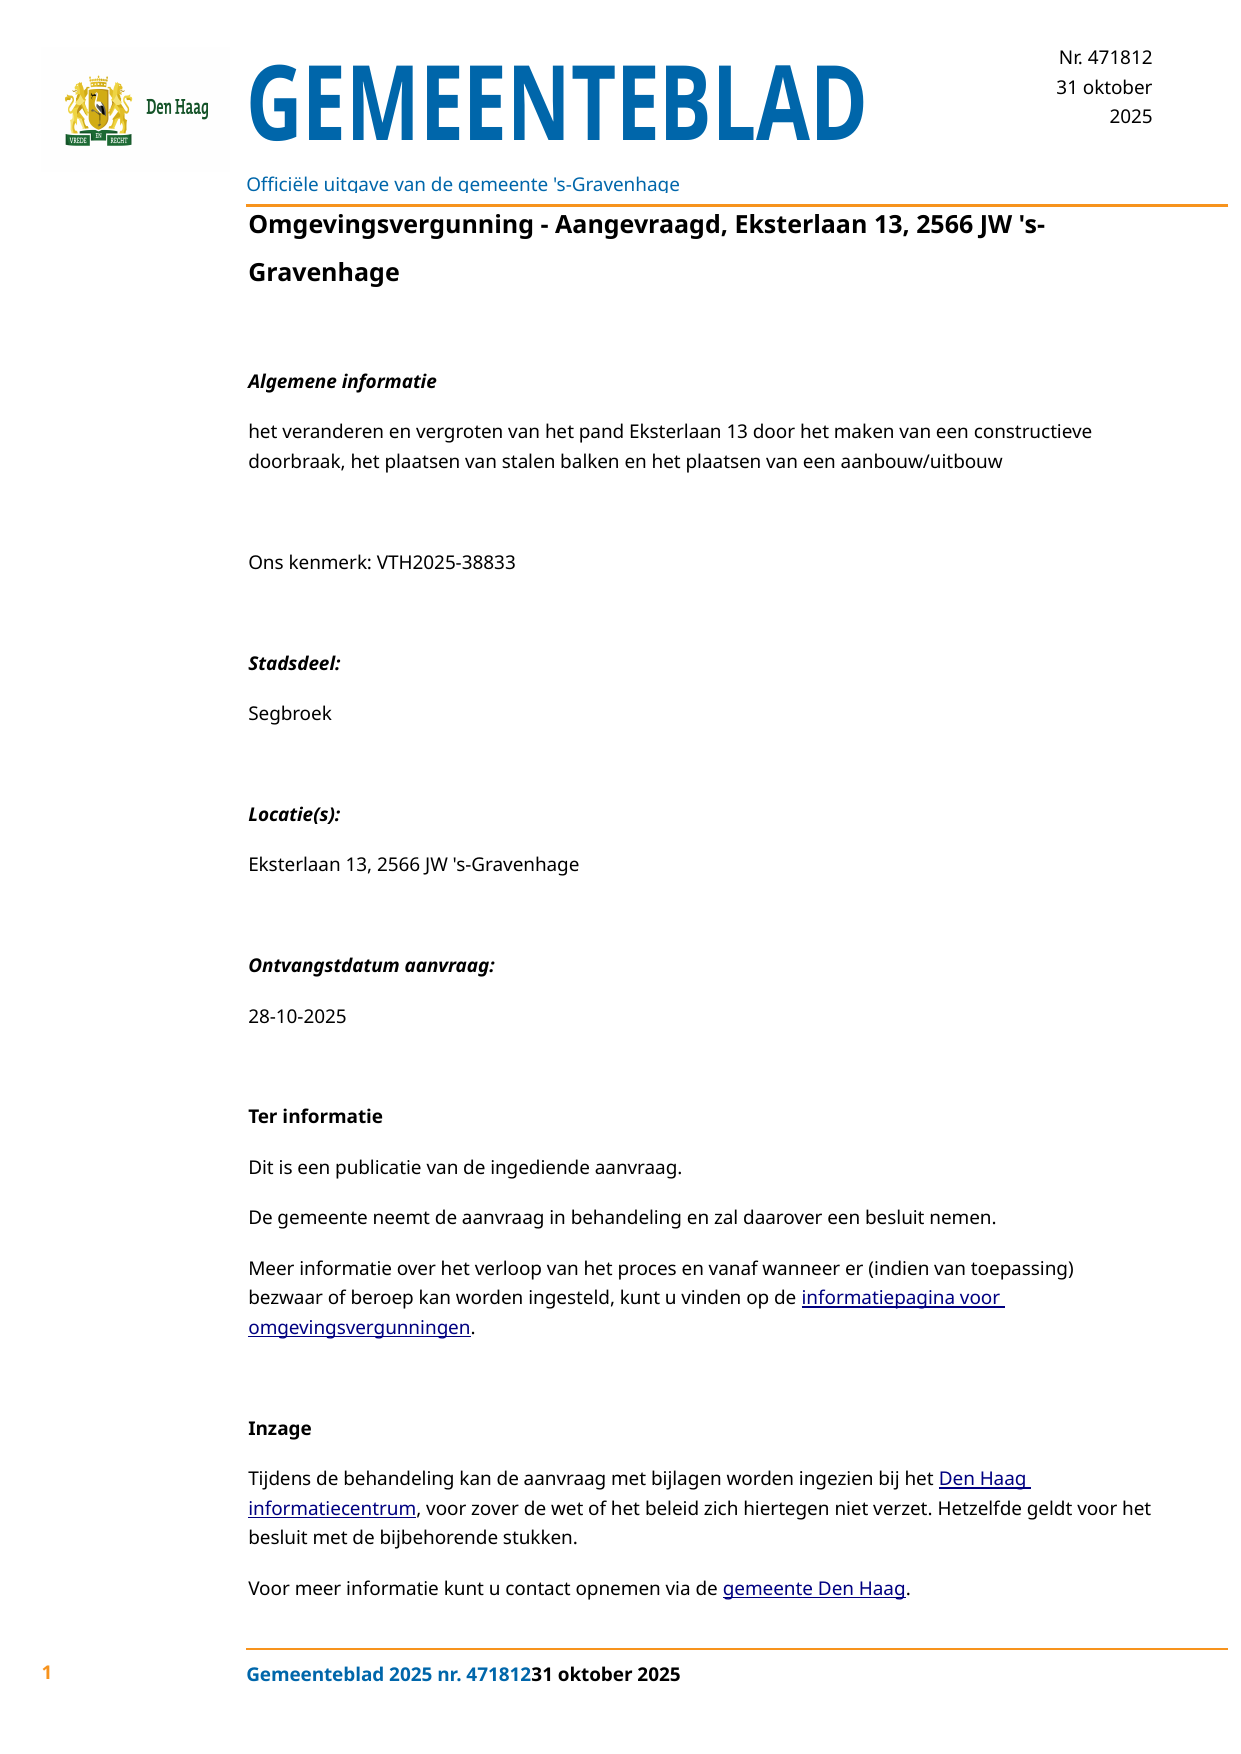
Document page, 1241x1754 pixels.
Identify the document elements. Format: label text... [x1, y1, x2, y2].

picture [41, 47, 231, 172]
text Locatie(s): [248, 801, 1152, 827]
text Segbroek [248, 700, 1152, 726]
text Ons kenmerk: VTH2025-38833 [248, 549, 1152, 575]
text Inzage [248, 1415, 1152, 1441]
text Ontvangstdatum aanvraag: [248, 952, 1152, 978]
text Tijdens de behandeling kan de aanvraag met bijlagen worden ingezien bij het Den Haag informatiecentrum, voor zover de wet of het beleid zich hiertegen niet verzet. Hetzelfde geldt voor het besluit met de bijbehorende stukken. [248, 1465, 1152, 1550]
text Eksterlaan 13, 2566 JW 's-Gravenhage [248, 852, 1152, 877]
text Meer informatie over het verloop van het proces en vanaf wanneer er (indien van toepassing) bezwaar of beroep kan worden ingesteld, kunt u vinden op de informatiepagina voor omgevingsvergunningen. [248, 1255, 1152, 1340]
text Stadsdeel: [248, 650, 1152, 676]
text Ter informatie [248, 1104, 1152, 1129]
text het veranderen en vergroten van het pand Eksterlaan 13 door het maken van een constructieve doorbraak, het plaatsen van stalen balken en het plaatsen van een aanbouw/uitbouw [248, 419, 1152, 474]
text Voor meer informatie kunt u contact opnemen via de gemeente Den Haag. [248, 1575, 1152, 1601]
text 28-10-2025 [248, 1003, 1152, 1029]
text Algemene informatie [248, 368, 1152, 394]
text Omgevingsvergunning - Aangevraagd, Eksterlaan 13, 2566 JW 's-Gravenhage [248, 207, 1152, 288]
text Dit is een publicatie van de ingediende aanvraag. [248, 1154, 1152, 1180]
text De gemeente neemt de aanvraag in behandeling en zal daarover een besluit nemen. [248, 1204, 1152, 1230]
